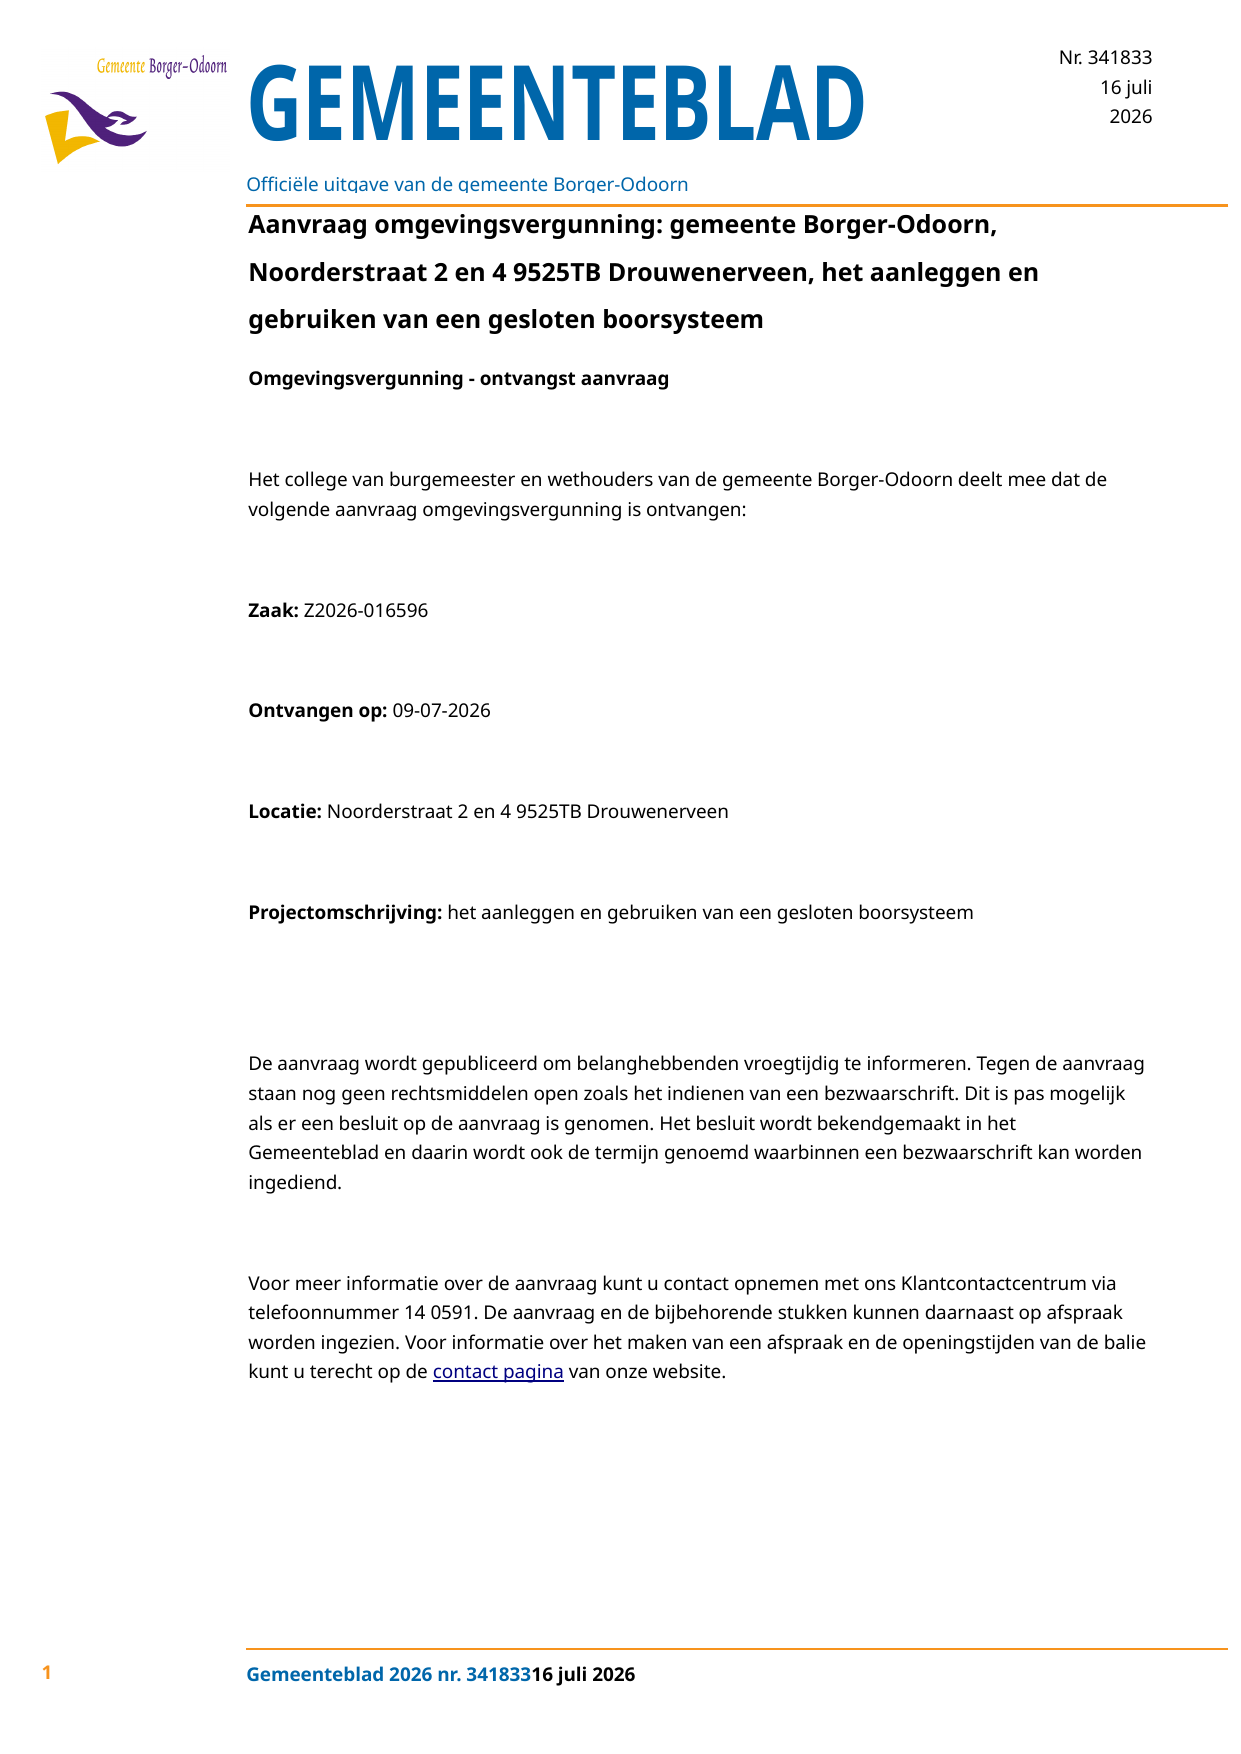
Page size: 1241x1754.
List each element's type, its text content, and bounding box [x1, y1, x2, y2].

text De aanvraag wordt gepubliceerd om belanghebbenden vroegtijdig te informeren. Tegen de aanvraag staan nog geen rechtsmiddelen open zoals het indienen van een bezwaarschrift. Dit is pas mogelijk als er een besluit op de aanvraag is genomen. Het besluit wordt bekendgemaakt in het Gemeenteblad en daarin wordt ook de termijn genoemd waarbinnen een bezwaarschrift kan worden ingediend. [248, 1051, 1152, 1194]
text Locatie: Noorderstraat 2 en 4 9525TB Drouwenerveen [248, 798, 1152, 824]
text Aanvraag omgevingsvergunning: gemeente Borger-Odoorn, Noorderstraat 2 en 4 9525TB Drouwenerveen, het aanleggen en gebruiken van een gesloten boorsysteem [248, 207, 1152, 336]
picture [41, 47, 231, 172]
text Zaak: Z2026-016596 [248, 597, 1152, 622]
text Projectomschrijving: het aanleggen en gebruiken van een gesloten boorsysteem [248, 899, 1152, 925]
text Omgevingsvergunning - ontvangst aanvraag [248, 366, 1152, 391]
text Voor meer informatie over de aanvraag kunt u contact opnemen met ons Klantcontactcentrum via telefoonnummer 14 0591. De aanvraag en de bijbehorende stukken kunnen daarnaast op afspraak worden ingezien. Voor informatie over het maken van een afspraak en de openingstijden van de balie kunt u terecht op de contact pagina van onze website. [248, 1270, 1152, 1384]
text Ontvangen op: 09-07-2026 [248, 698, 1152, 723]
text Het college van burgemeester en wethouders van de gemeente Borger-Odoorn deelt mee dat de volgende aanvraag omgevingsvergunning is ontvangen: [248, 466, 1152, 522]
